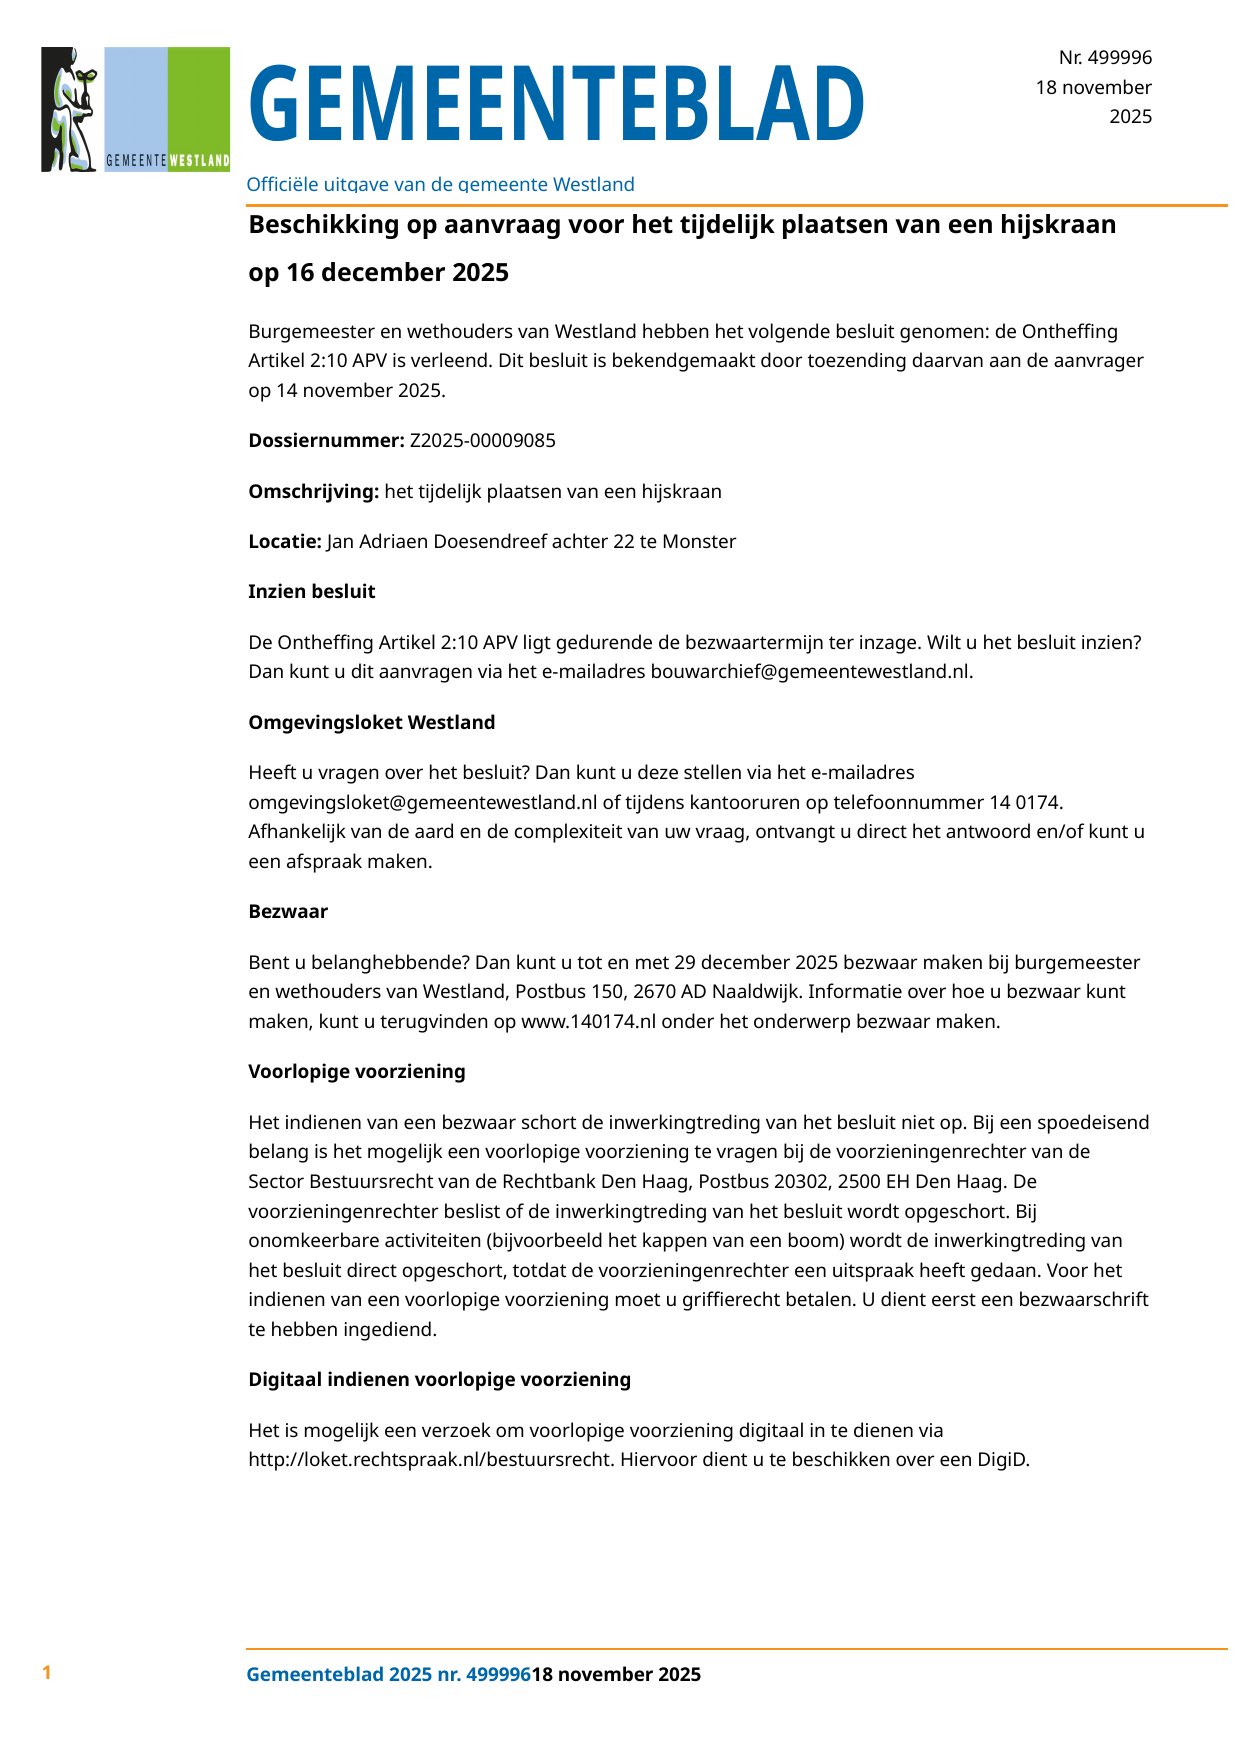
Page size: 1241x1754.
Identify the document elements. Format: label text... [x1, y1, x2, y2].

text Bent u belanghebbende? Dan kunt u tot en met 29 december 2025 bezwaar maken bij burgemeester en wethouders van Westland, Postbus 150, 2670 AD Naaldwijk. Informatie over hoe u bezwaar kunt maken, kunt u terugvinden op www.140174.nl onder het onderwerp bezwaar maken. [248, 949, 1152, 1034]
text Burgemeester en wethouders van Westland hebben het volgende besluit genomen: de Ontheffing Artikel 2:10 APV is verleend. Dit besluit is bekendgemaakt door toezending daarvan aan de aanvrager op 14 november 2025. [248, 318, 1152, 403]
text Bezwaar [248, 899, 1152, 924]
text Beschikking op aanvraag voor het tijdelijk plaatsen van een hijskraan op 16 december 2025 [248, 207, 1152, 288]
text De Ontheffing Artikel 2:10 APV ligt gedurende de bezwaartermijn ter inzage. Wilt u het besluit inzien? Dan kunt u dit aanvragen via het e-mailadres bouwarchief@gemeentewestland.nl. [248, 629, 1152, 684]
text Inzien besluit [248, 579, 1152, 604]
text Dossiernummer: Z2025-00009085 [248, 427, 1152, 453]
text Locatie: Jan Adriaen Doesendreef achter 22 te Monster [248, 528, 1152, 554]
text Digitaal indienen voorlopige voorziening [248, 1367, 1152, 1392]
text Heeft u vragen over het besluit? Dan kunt u deze stellen via het e-mailadres omgevingsloket@gemeentewestland.nl of tijdens kantooruren op telefoonnummer 14 0174. Afhankelijk van de aard en de complexiteit van uw vraag, ontvangt u direct het antwoord en/of kunt u een afspraak maken. [248, 759, 1152, 874]
text Het indienen van een bezwaar schort de inwerkingtreding van het besluit niet op. Bij een spoedeisend belang is het mogelijk een voorlopige voorziening te vragen bij de voorzieningenrechter van de Sector Bestuursrecht van de Rechtbank Den Haag, Postbus 20302, 2500 EH Den Haag. De voorzieningenrechter beslist of de inwerkingtreding van het besluit wordt opgeschort. Bij onomkeerbare activiteiten (bijvoorbeeld het kappen van een boom) wordt de inwerkingtreding van het besluit direct opgeschort, totdat de voorzieningenrechter een uitspraak heeft gedaan. Voor het indienen van een voorlopige voorziening moet u griffierecht betalen. U dient eerst een bezwaarschrift te hebben ingediend. [248, 1109, 1152, 1342]
text Het is mogelijk een verzoek om voorlopige voorziening digitaal in te dienen via http://loket.rechtspraak.nl/bestuursrecht. Hiervoor dient u te beschikken over een DigiD. [248, 1417, 1152, 1472]
picture [41, 47, 231, 172]
text Voorlopige voorziening [248, 1059, 1152, 1084]
text Omgevingsloket Westland [248, 709, 1152, 735]
text Omschrijving: het tijdelijk plaatsen van een hijskraan [248, 478, 1152, 504]
